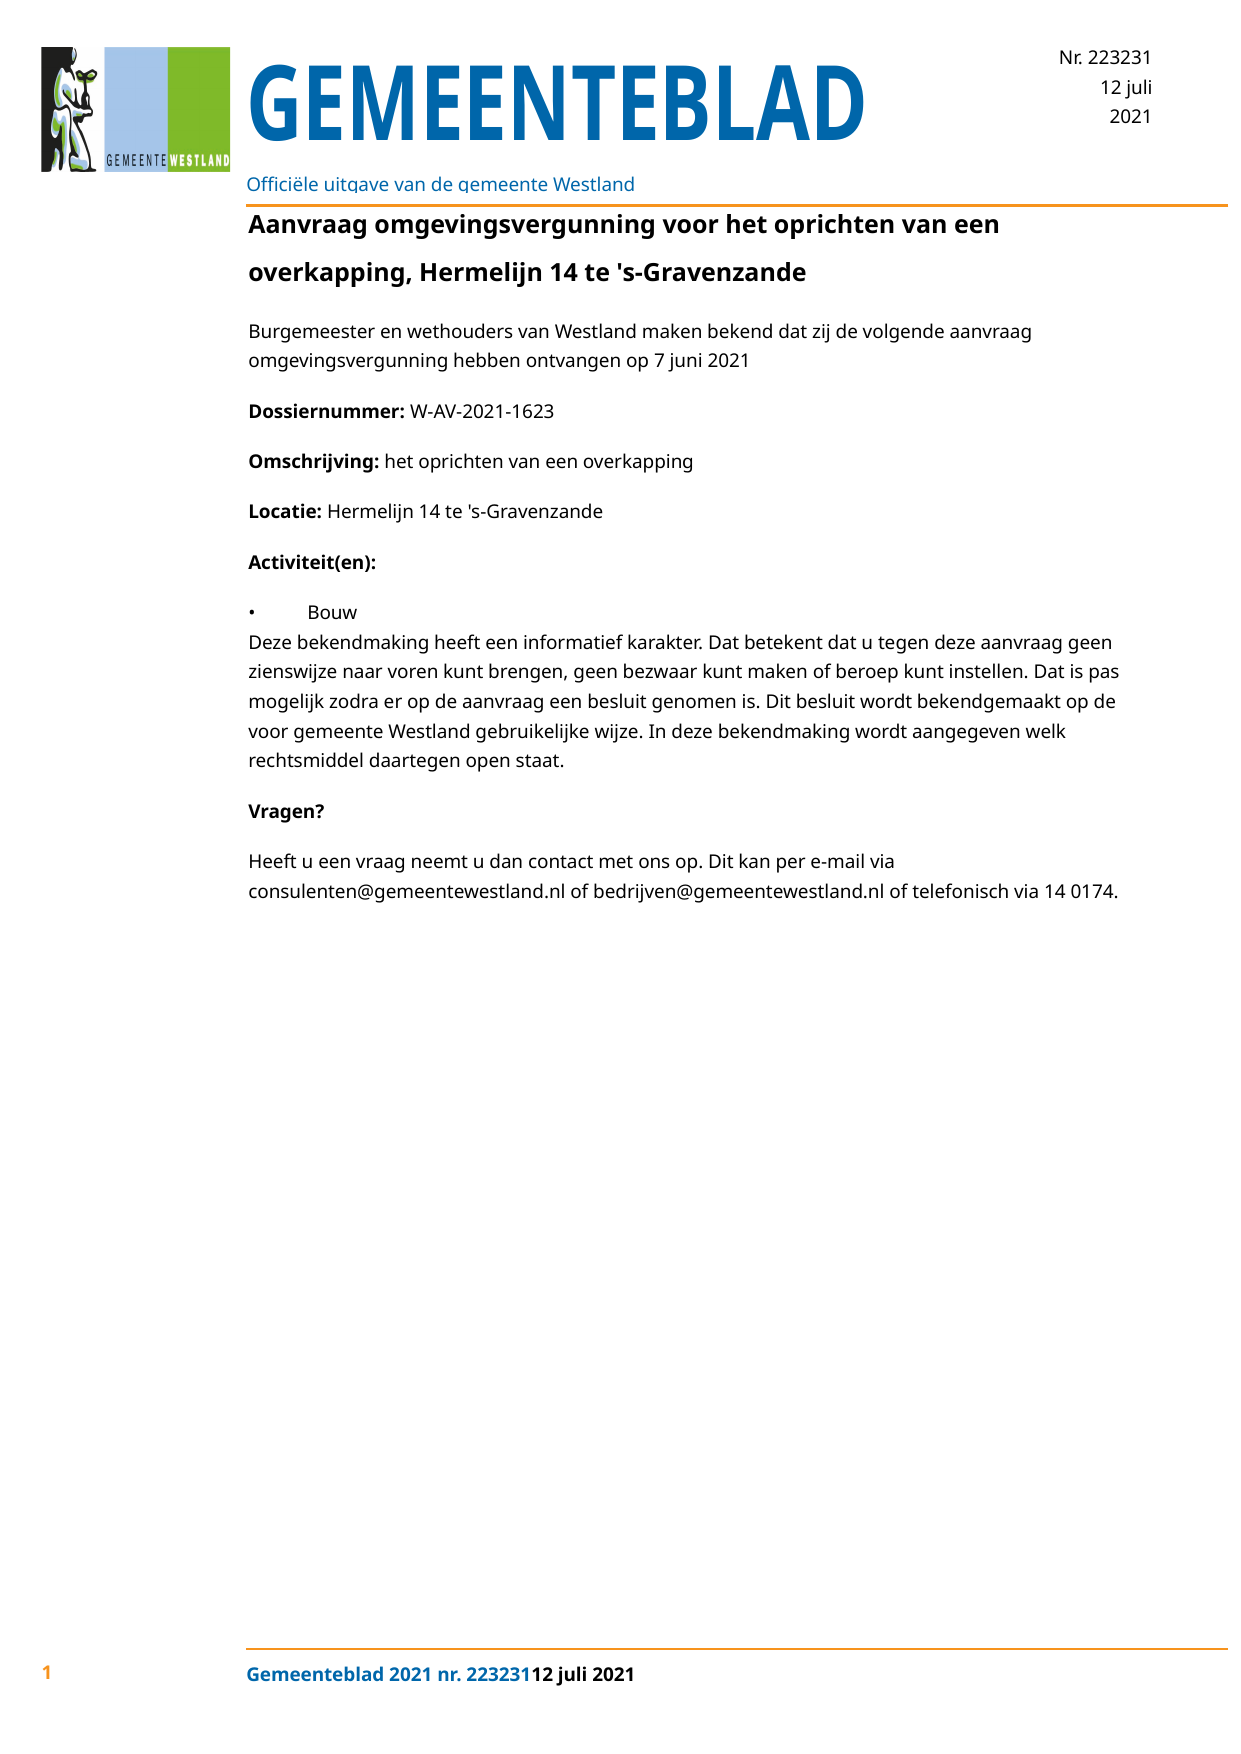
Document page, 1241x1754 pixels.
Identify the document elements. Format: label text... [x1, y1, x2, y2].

text Activiteit(en): [248, 549, 1152, 575]
picture [41, 47, 231, 172]
text Locatie: Hermelijn 14 te 's-Gravenzande [248, 499, 1152, 524]
text Deze bekendmaking heeft een informatief karakter. Dat betekent dat u tegen deze aanvraag geen zienswijze naar voren kunt brengen, geen bezwaar kunt maken of beroep kunt instellen. Dat is pas mogelijk zodra er op de aanvraag een besluit genomen is. Dit besluit wordt bekendgemaakt op de voor gemeente Westland gebruikelijke wijze. In deze bekendmaking wordt aangegeven welk rechtsmiddel daartegen open staat. [248, 629, 1152, 773]
text Heeft u een vraag neemt u dan contact met ons op. Dit kan per e-mail via consulenten@gemeentewestland.nl of bedrijven@gemeentewestland.nl of telefonisch via 14 0174. [248, 848, 1152, 904]
text Omschrijving: het oprichten van een overkapping [248, 448, 1152, 474]
list Bouw [248, 599, 1152, 625]
text Aanvraag omgevingsvergunning voor het oprichten van een overkapping, Hermelijn 14 te 's-Gravenzande [248, 207, 1152, 288]
text Dossiernummer: W-AV-2021-1623 [248, 398, 1152, 424]
text Burgemeester en wethouders van Westland maken bekend dat zij de volgende aanvraag omgevingsvergunning hebben ontvangen op 7 juni 2021 [248, 318, 1152, 373]
text Vragen? [248, 798, 1152, 824]
